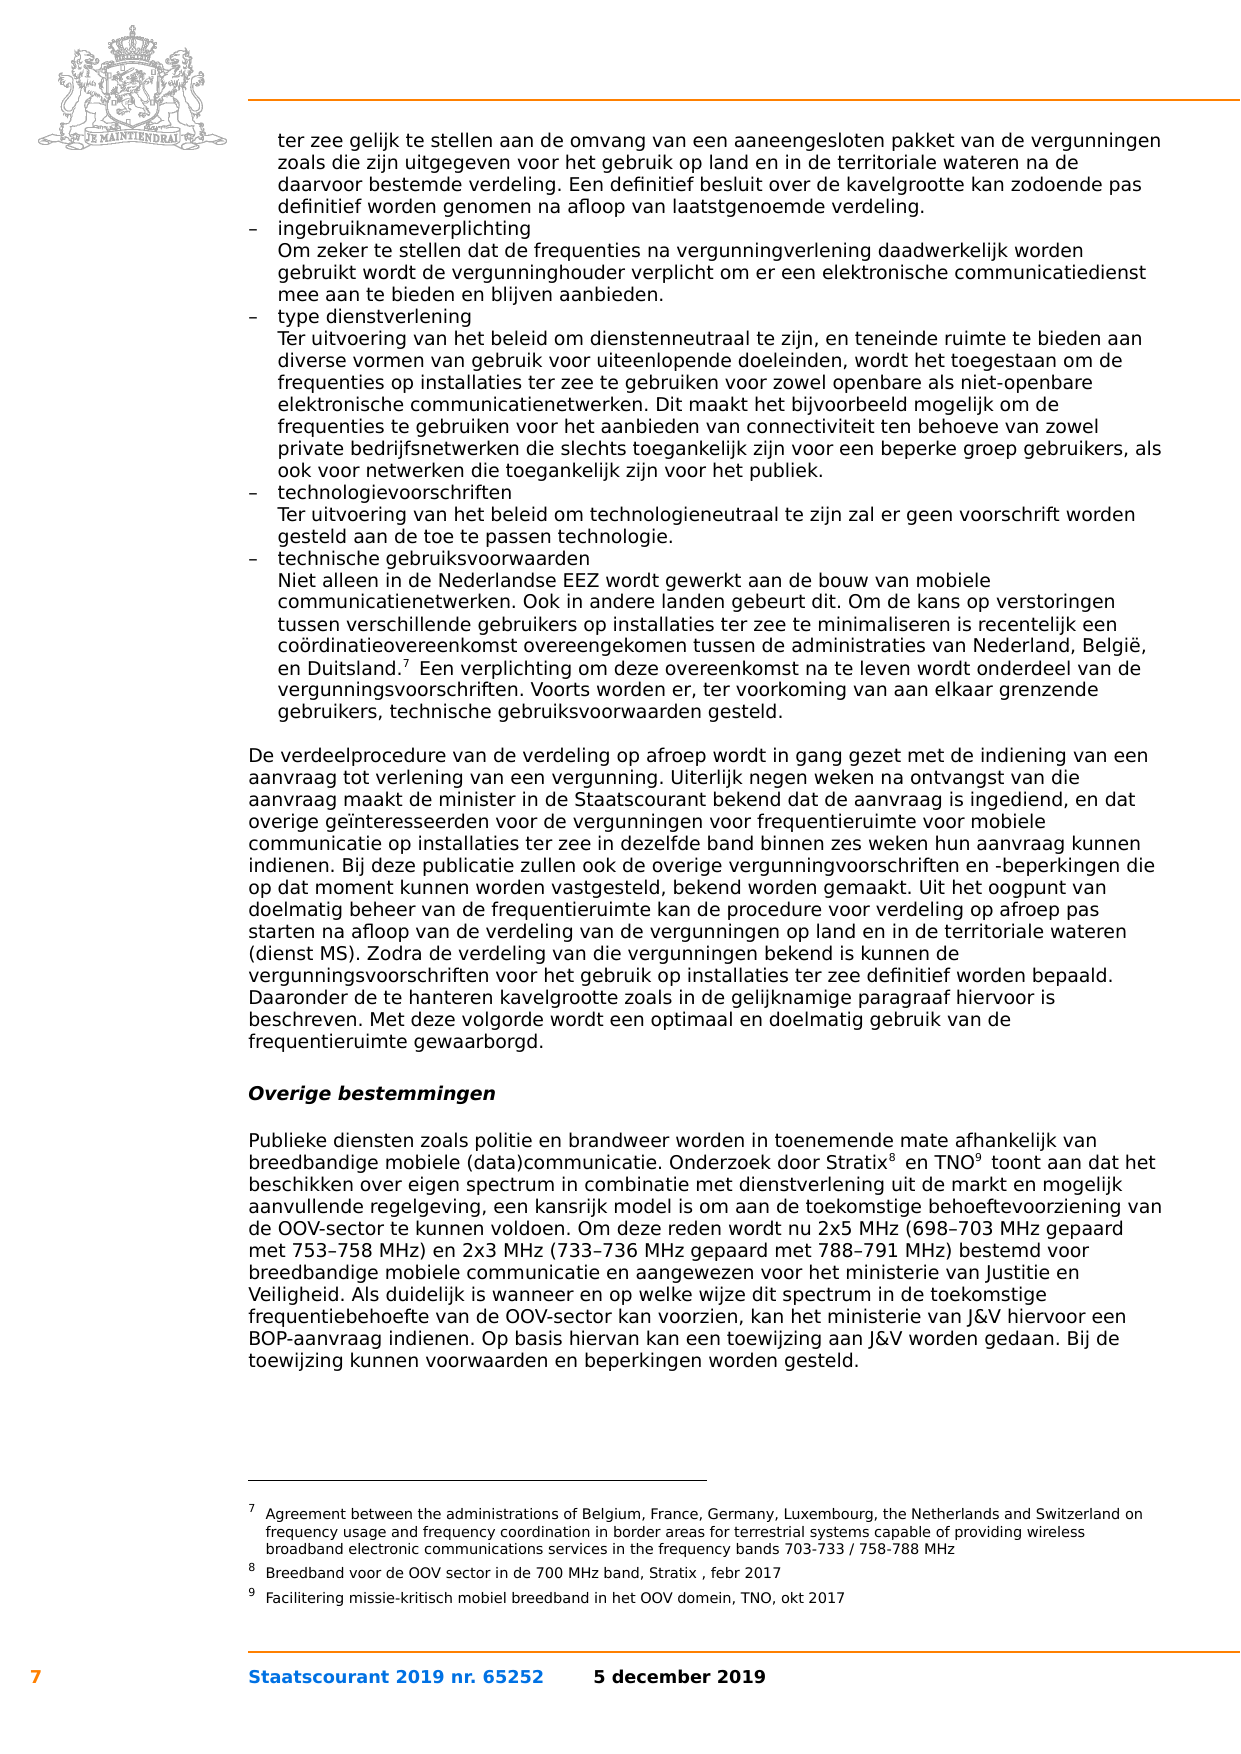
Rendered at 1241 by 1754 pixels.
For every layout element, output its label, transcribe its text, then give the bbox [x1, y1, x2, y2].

text Publieke diensten zoals politie en brandweer worden in toenemende mate afhankelijk van breedbandige mobiele (data)communicatie. Onderzoek door Stratix en TNO toont aan dat het beschikken over eigen spectrum in combinatie met dienstverlening uit de markt en mogelijk aanvullende regelgeving, een kansrijk model is om aan de toekomstige behoeftevoorziening van de OOV-sector te kunnen voldoen. Om deze reden wordt nu 2x5 MHz (698–703 MHz gepaard met 753–758 MHz) en 2x3 MHz (733–736 MHz gepaard met 788–791 MHz) bestemd voor breedbandige mobiele communicatie en aangewezen voor het ministerie van Justitie en Veiligheid. Als duidelijk is wanneer en op welke wijze dit spectrum in de toekomstige frequentiebehoefte van de OOV-sector kan voorzien, kan het ministerie van J&V hiervoor een BOP-aanvraag indienen. Op basis hiervan kan een toewijzing aan J&V worden gedaan. Bij de toewijzing kunnen voorwaarden en beperkingen worden gesteld. [248, 1130, 1163, 1372]
text Ter uitvoering van het beleid om dienstenneutraal te zijn, en teneinde ruimte te bieden aan diverse vormen van gebruik voor uiteenlopende doeleinden, wordt het toegestaan om de frequenties op installaties ter zee te gebruiken voor zowel openbare als niet-openbare elektronische communicatienetwerken. Dit maakt het bijvoorbeeld mogelijk om de frequenties te gebruiken voor het aanbieden van connectiviteit ten behoeve van zowel private bedrijfsnetwerken die slechts toegankelijk zijn voor een beperke groep gebruikers, als ook voor netwerken die toegankelijk zijn voor het publiek. [277, 328, 1163, 482]
text Agreement between the administrations of Belgium, France, Germany, Luxembourg, the Netherlands and Switzerland on frequency usage and frequency coordination in border areas for terrestrial systems capable of providing wireless broadband electronic communications services in the frequency bands 703-733 / 758-788 MHz [248, 1502, 1163, 1558]
text – ingebruiknameverplichting [248, 218, 1163, 240]
subtitle Overige bestemmingen [248, 1083, 1163, 1105]
text Facilitering missie-kritisch mobiel breedband in het OOV domein, TNO, okt 2017 [248, 1586, 1163, 1608]
text Niet alleen in de Nederlandse EEZ wordt gewerkt aan de bouw van mobiele communicatienetwerken. Ook in andere landen gebeurt dit. Om de kans op verstoringen tussen verschillende gebruikers op installaties ter zee te minimaliseren is recentelijk een coördinatieovereenkomst overeengekomen tussen de administraties van Nederland, België, en Duitsland. Een verplichting om deze overeenkomst na te leven wordt onderdeel van de vergunningsvoorschriften. Voorts worden er, ter voorkoming van aan elkaar grenzende gebruikers, technische gebruiksvoorwaarden gesteld. [277, 569, 1163, 723]
text Ter uitvoering van het beleid om technologieneutraal te zijn zal er geen voorschrift worden gesteld aan de toe te passen technologie. [277, 503, 1163, 547]
text ter zee gelijk te stellen aan de omvang van een aaneengesloten pakket van de vergunningen zoals die zijn uitgegeven voor het gebruik op land en in de territoriale wateren na de daarvoor bestemde verdeling. Een definitief besluit over de kavelgrootte kan zodoende pas definitief worden genomen na afloop van laatstgenoemde verdeling. [277, 130, 1163, 218]
text Breedband voor de OOV sector in de 700 MHz band, Stratix , febr 2017 [248, 1561, 1163, 1583]
text De verdeelprocedure van de verdeling op afroep wordt in gang gezet met de indiening van een aanvraag tot verlening van een vergunning. Uiterlijk negen weken na ontvangst van die aanvraag maakt de minister in de Staatscourant bekend dat de aanvraag is ingediend, en dat overige geïnteresseerden voor de vergunningen voor frequentieruimte voor mobiele communicatie op installaties ter zee in dezelfde band binnen zes weken hun aanvraag kunnen indienen. Bij deze publicatie zullen ook de overige vergunningvoorschriften en -beperkingen die op dat moment kunnen worden vastgesteld, bekend worden gemaakt. Uit het oogpunt van doelmatig beheer van de frequentieruimte kan de procedure voor verdeling op afroep pas starten na afloop van de verdeling van de vergunningen op land en in de territoriale wateren (dienst MS). Zodra de verdeling van die vergunningen bekend is kunnen de vergunningsvoorschriften voor het gebruik op installaties ter zee definitief worden bepaald. Daaronder de te hanteren kavelgrootte zoals in de gelijknamige paragraaf hiervoor is beschreven. Met deze volgorde wordt een optimaal en doelmatig gebruik van de frequentieruimte gewaarborgd. [248, 745, 1163, 1053]
text Om zeker te stellen dat de frequenties na vergunningverlening daadwerkelijk worden gebruikt wordt de vergunninghouder verplicht om er een elektronische communicatiedienst mee aan te bieden en blijven aanbieden. [277, 240, 1163, 306]
picture [38, 25, 227, 150]
text – type dienstverlening [248, 306, 1163, 328]
text – technologievoorschriften [248, 482, 1163, 503]
text – technische gebruiksvoorwaarden [248, 547, 1163, 569]
